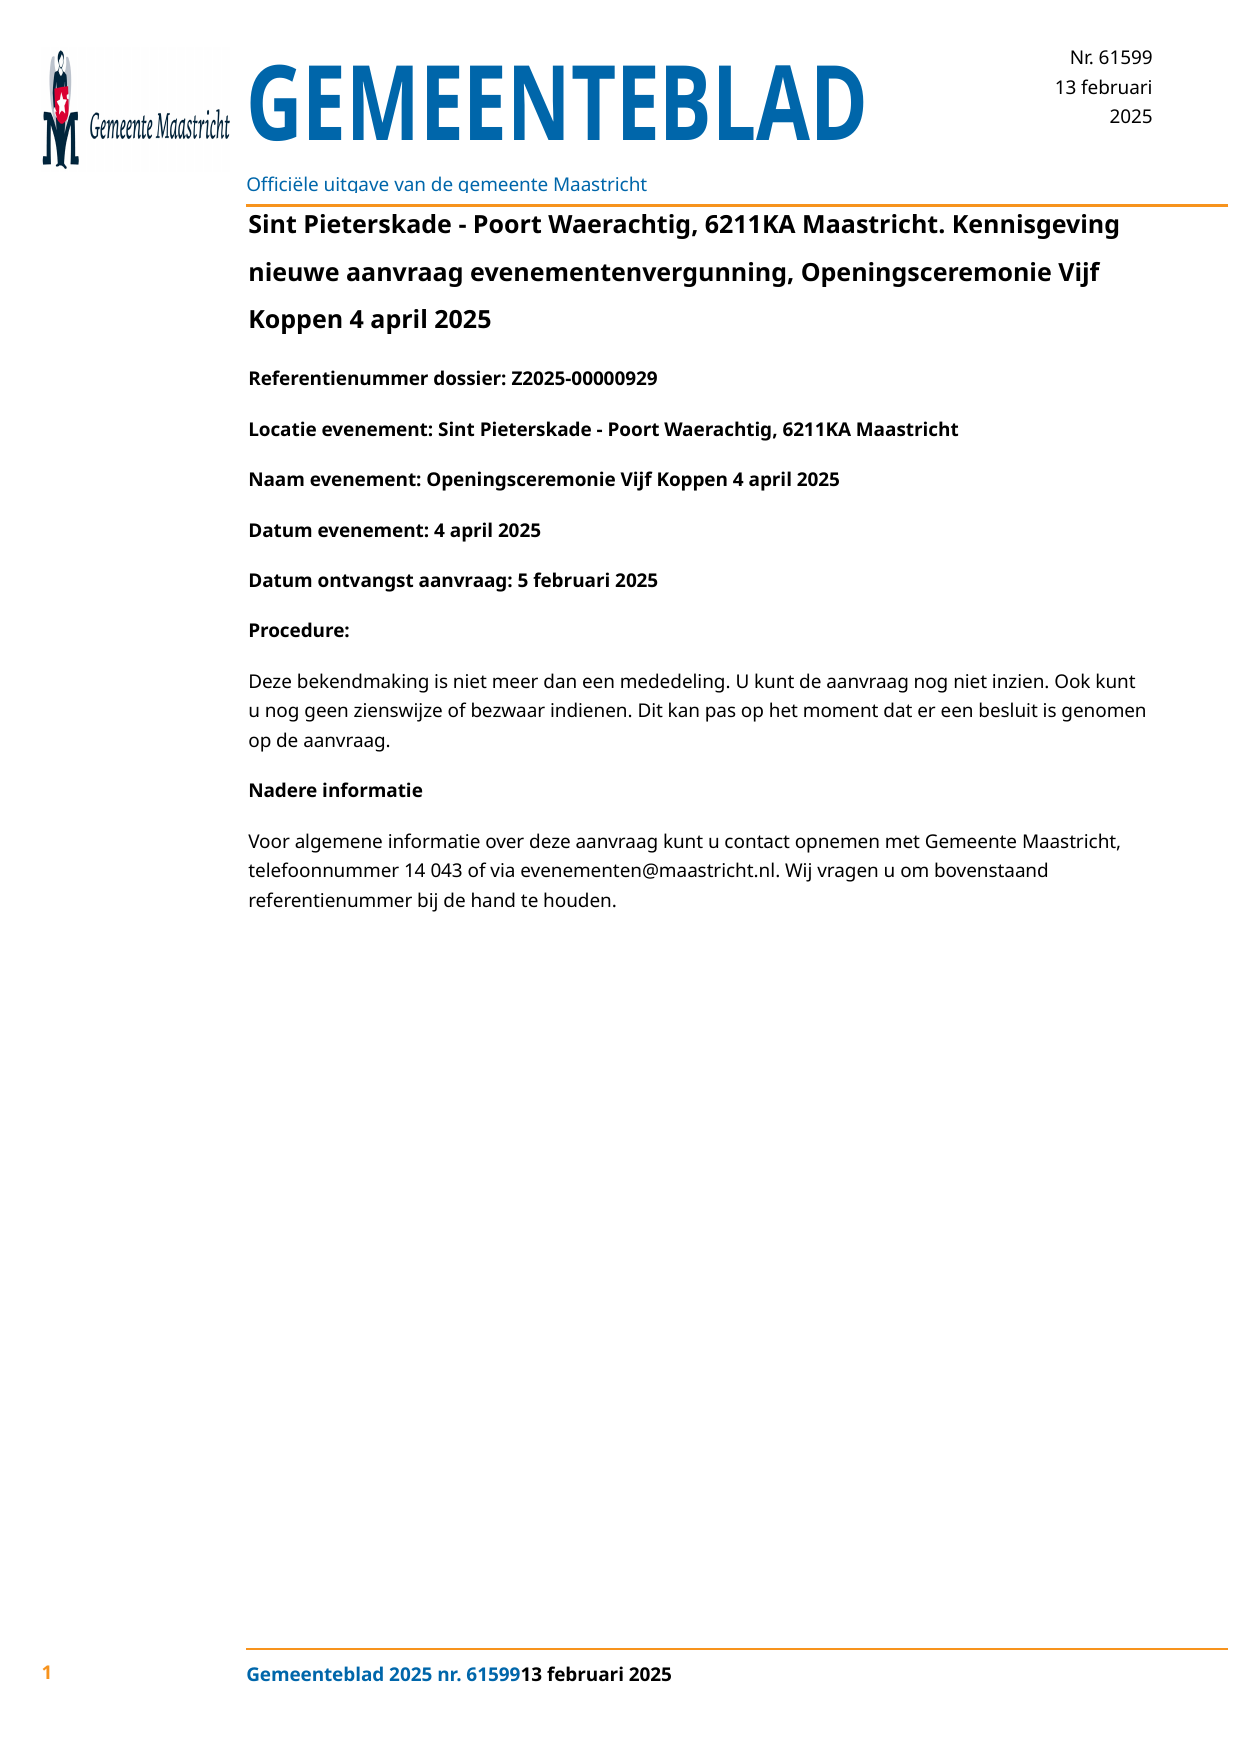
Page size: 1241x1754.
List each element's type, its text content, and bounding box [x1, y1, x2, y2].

text Datum evenement: 4 april 2025 [248, 517, 1152, 542]
text Locatie evenement: Sint Pieterskade - Poort Waerachtig, 6211KA Maastricht [248, 416, 1152, 442]
text Procedure: [248, 618, 1152, 643]
text Sint Pieterskade - Poort Waerachtig, 6211KA Maastricht. Kennisgeving nieuwe aanvraag evenementenvergunning, Openingsceremonie Vijf Koppen 4 april 2025 [248, 207, 1152, 336]
text Nadere informatie [248, 778, 1152, 803]
text Deze bekendmaking is niet meer dan een mededeling. U kunt de aanvraag nog niet inzien. Ook kunt u nog geen zienswijze of bezwaar indienen. Dit kan pas op het moment dat er een besluit is genomen op de aanvraag. [248, 668, 1152, 753]
text Voor algemene informatie over deze aanvraag kunt u contact opnemen met Gemeente Maastricht, telefoonnummer 14 043 of via evenementen@maastricht.nl. Wij vragen u om bovenstaand referentienummer bij de hand te houden. [248, 828, 1152, 913]
text Datum ontvangst aanvraag: 5 februari 2025 [248, 567, 1152, 593]
text Referentienummer dossier: Z2025-00000929 [248, 366, 1152, 391]
text Naam evenement: Openingsceremonie Vijf Koppen 4 april 2025 [248, 466, 1152, 492]
picture [41, 47, 231, 172]
